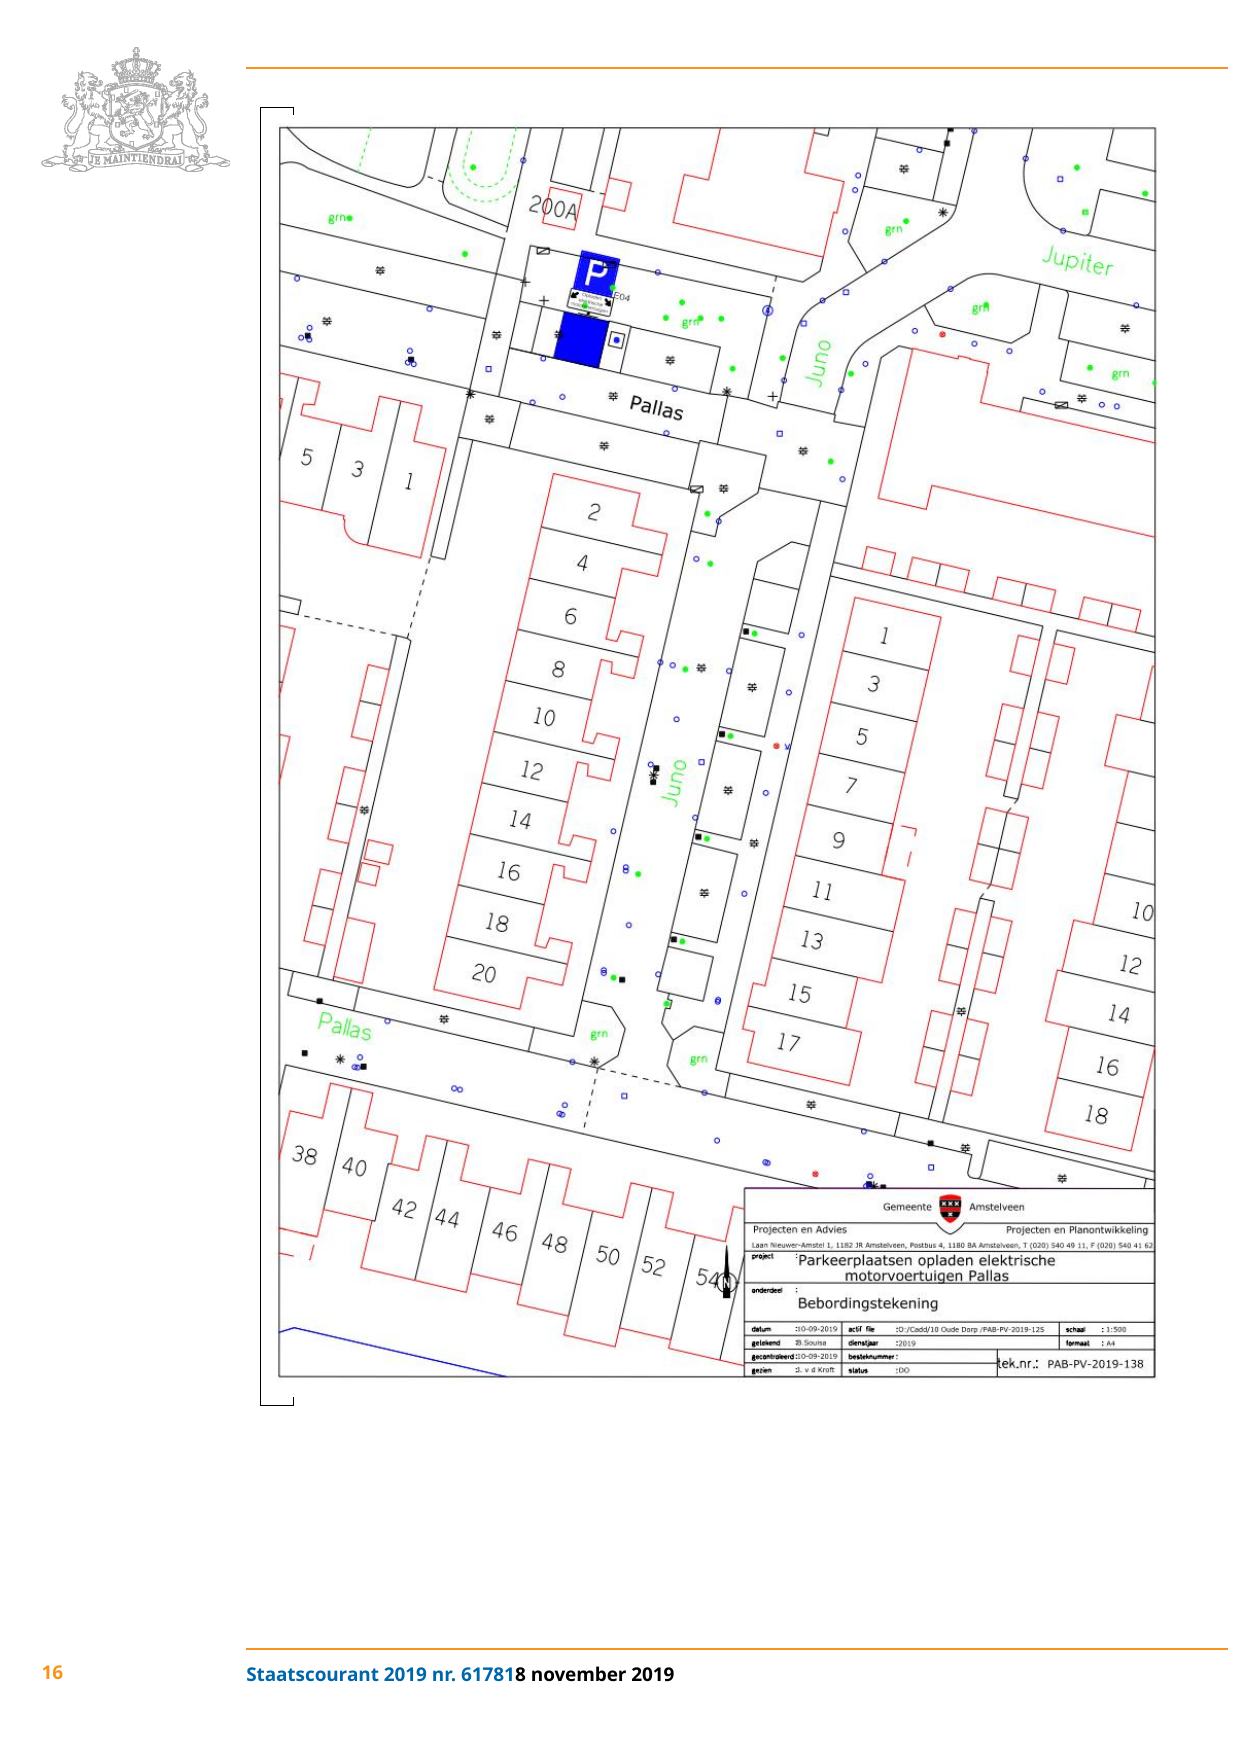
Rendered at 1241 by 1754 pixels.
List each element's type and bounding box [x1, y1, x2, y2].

picture [268, 115, 1173, 1397]
picture [41, 47, 231, 172]
